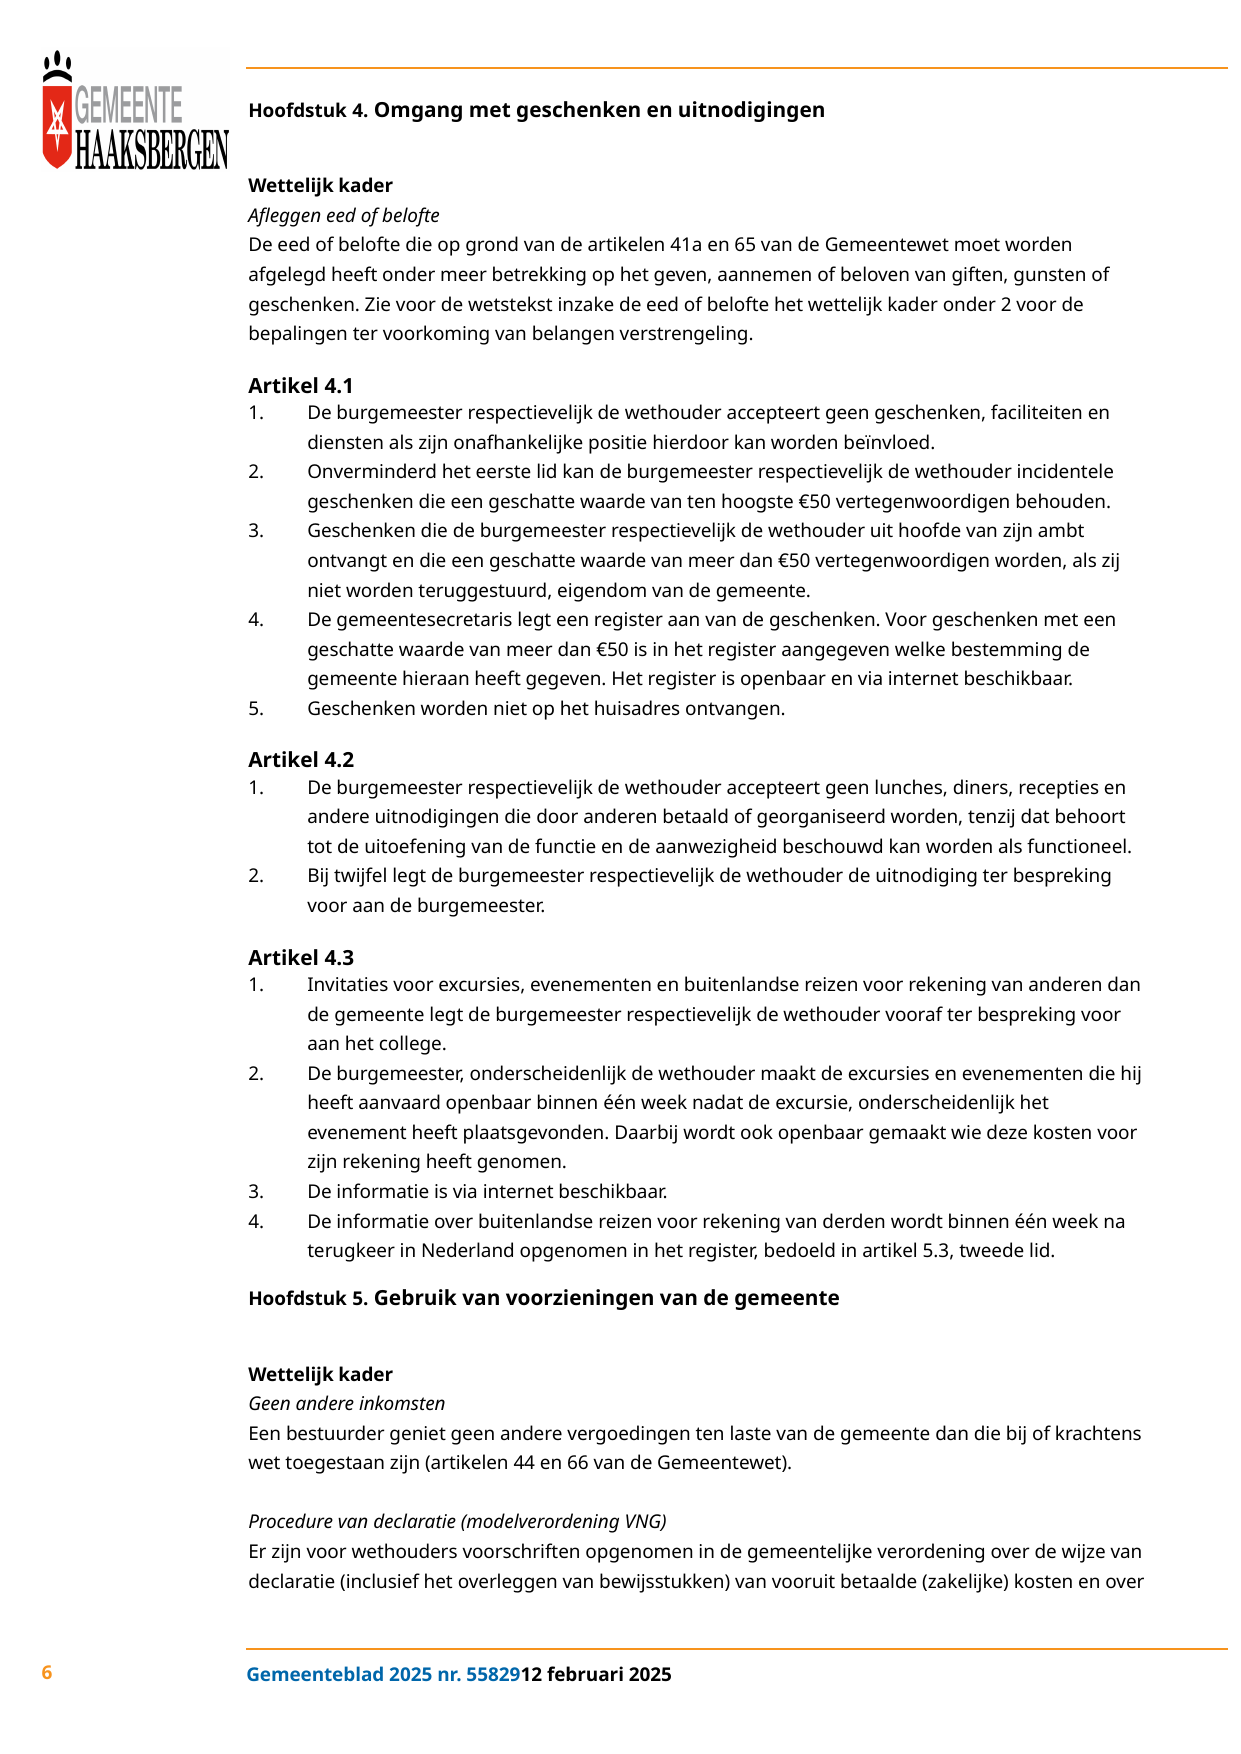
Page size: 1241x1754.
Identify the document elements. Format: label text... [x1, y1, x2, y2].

list De informatie over buitenlandse reizen voor rekening van derden wordt binnen één week na terugkeer in Nederland opgenomen in het register, bedoeld in artikel 5.3, tweede lid. [248, 1208, 1152, 1263]
text Wettelijk kader [248, 1361, 1152, 1386]
text Geen andere inkomsten [248, 1390, 1152, 1416]
text Artikel 4.3 [248, 943, 1152, 971]
list Geschenken die de burgemeester respectievelijk de wethouder uit hoofde van zijn ambt ontvangt en die een geschatte waarde van meer dan €50 vertegenwoordigen worden, als zij niet worden teruggestuurd, eigendom van de gemeente. [248, 518, 1152, 602]
text Hoofdstuk 4. Omgang met geschenken en uitnodigingen [248, 95, 1152, 123]
list Geschenken worden niet op het huisadres ontvangen. [248, 695, 1152, 721]
text Een bestuurder geniet geen andere vergoedingen ten laste van de gemeente dan die bij of krachtens wet toegestaan zijn (artikelen 44 en 66 van de Gemeentewet). [248, 1420, 1152, 1475]
text Wettelijk kader [248, 172, 1152, 198]
list Bij twijfel legt de burgemeester respectievelijk de wethouder de uitnodiging ter bespreking voor aan de burgemeester. [248, 863, 1152, 918]
list Invitaties voor excursies, evenementen en buitenlandse reizen voor rekening van anderen dan de gemeente legt de burgemeester respectievelijk de wethouder vooraf ter bespreking voor aan het college. [248, 971, 1152, 1056]
text Afleggen eed of belofte [248, 202, 1152, 228]
list De burgemeester, onderscheidenlijk de wethouder maakt de excursies en evenementen die hij heeft aanvaard openbaar binnen één week nadat de excursie, onderscheidenlijk het evenement heeft plaatsgevonden. Daarbij wordt ook openbaar gemaakt wie deze kosten voor zijn rekening heeft genomen. [248, 1060, 1152, 1174]
text Artikel 4.2 [248, 746, 1152, 774]
text De eed of belofte die op grond van de artikelen 41a en 65 van de Gemeentewet moet worden afgelegd heeft onder meer betrekking op het geven, aannemen of beloven van giften, gunsten of geschenken. Zie voor de wetstekst inzake de eed of belofte het wettelijk kader onder 2 voor de bepalingen ter voorkoming van belangen verstrengeling. [248, 232, 1152, 346]
list De gemeentesecretaris legt een register aan van de geschenken. Voor geschenken met een geschatte waarde van meer dan €50 is in het register aangegeven welke bestemming de gemeente hieraan heeft gegeven. Het register is openbaar en via internet beschikbaar. [248, 606, 1152, 691]
text Hoofdstuk 5. Gebruik van voorzieningen van de gemeente [248, 1283, 1152, 1311]
text Artikel 4.1 [248, 371, 1152, 399]
list De burgemeester respectievelijk de wethouder accepteert geen geschenken, faciliteiten en diensten als zijn onafhankelijke positie hierdoor kan worden beïnvloed. [248, 399, 1152, 454]
list De burgemeester respectievelijk de wethouder accepteert geen lunches, diners, recepties en andere uitnodigingen die door anderen betaald of georganiseerd worden, tenzij dat behoort tot de uitoefening van de functie en de aanwezigheid beschouwd kan worden als functioneel. [248, 774, 1152, 859]
picture [41, 47, 231, 172]
list De informatie is via internet beschikbaar. [248, 1178, 1152, 1204]
text Procedure van declaratie (modelverordening VNG) [248, 1509, 1152, 1534]
list Onverminderd het eerste lid kan de burgemeester respectievelijk de wethouder incidentele geschenken die een geschatte waarde van ten hoogste €50 vertegenwoordigen behouden. [248, 458, 1152, 514]
text Er zijn voor wethouders voorschriften opgenomen in de gemeentelijke verordening over de wijze van declaratie (inclusief het overleggen van bewijsstukken) van vooruit betaalde (zakelijke) kosten en over [248, 1538, 1152, 1593]
